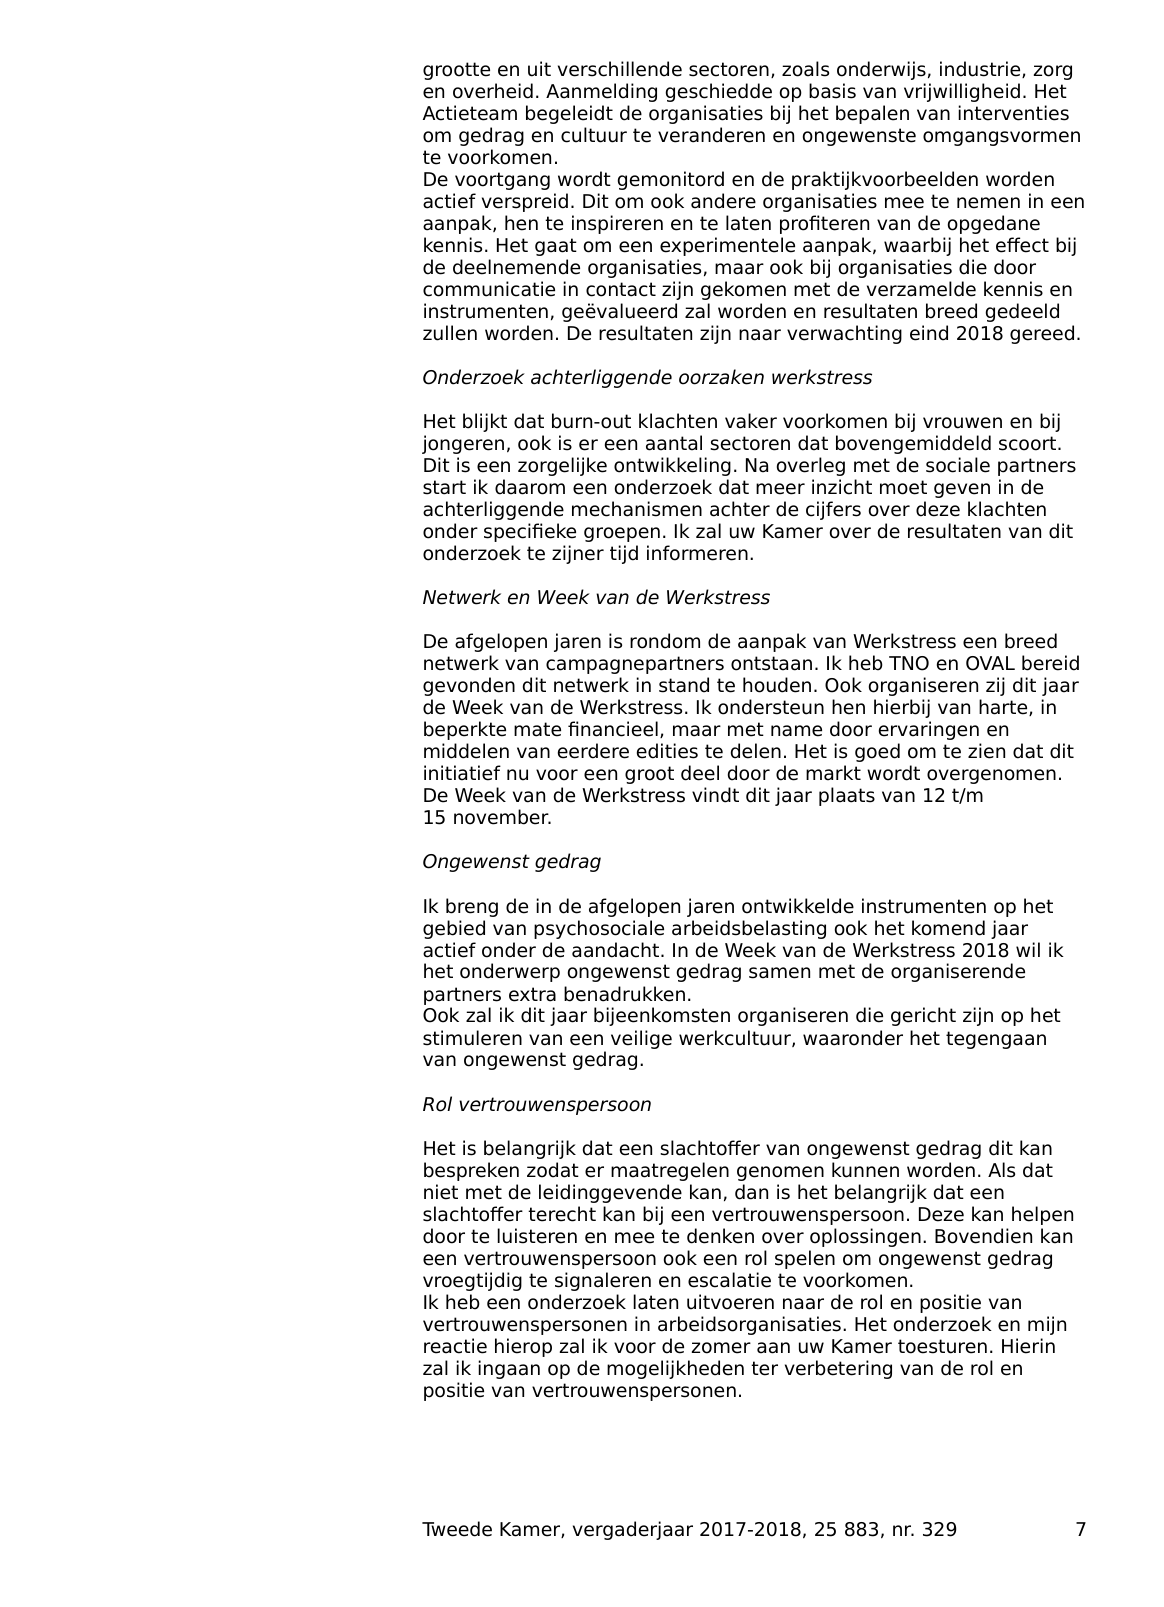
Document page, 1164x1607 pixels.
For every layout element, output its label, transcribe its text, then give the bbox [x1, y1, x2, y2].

subtitle Onderzoek achterliggende oorzaken werkstress [422, 367, 1087, 389]
text Ik heb een onderzoek laten uitvoeren naar de rol en positie van vertrouwenspersonen in arbeidsorganisaties. Het onderzoek en mijn reactie hierop zal ik voor de zomer aan uw Kamer toesturen. Hierin zal ik ingaan op de mogelijkheden ter verbetering van de rol en positie van vertrouwenspersonen. [422, 1292, 1087, 1401]
text Het blijkt dat burn-out klachten vaker voorkomen bij vrouwen en bij jongeren, ook is er een aantal sectoren dat bovengemiddeld scoort. Dit is een zorgelijke ontwikkeling. Na overleg met de sociale partners start ik daarom een onderzoek dat meer inzicht moet geven in de achterliggende mechanismen achter de cijfers over deze klachten onder specifieke groepen. Ik zal uw Kamer over de resultaten van dit onderzoek te zijner tijd informeren. [422, 411, 1087, 565]
text De voortgang wordt gemonitord en de praktijkvoorbeelden worden actief verspreid. Dit om ook andere organisaties mee te nemen in een aanpak, hen te inspireren en te laten profiteren van de opgedane kennis. Het gaat om een experimentele aanpak, waarbij het effect bij de deelnemende organisaties, maar ook bij organisaties die door communicatie in contact zijn gekomen met de verzamelde kennis en instrumenten, geëvalueerd zal worden en resultaten breed gedeeld zullen worden. De resultaten zijn naar verwachting eind 2018 gereed. [422, 169, 1087, 345]
text grootte en uit verschillende sectoren, zoals onderwijs, industrie, zorg en overheid. Aanmelding geschiedde op basis van vrijwilligheid. Het Actieteam begeleidt de organisaties bij het bepalen van interventies om gedrag en cultuur te veranderen en ongewenste omgangsvormen te voorkomen. [422, 59, 1087, 169]
text Ook zal ik dit jaar bijeenkomsten organiseren die gericht zijn op het stimuleren van een veilige werkcultuur, waaronder het tegengaan van ongewenst gedrag. [422, 1005, 1087, 1071]
subtitle Ongewenst gedrag [422, 851, 1087, 873]
subtitle Rol vertrouwenspersoon [422, 1093, 1087, 1116]
text De afgelopen jaren is rondom de aanpak van Werkstress een breed netwerk van campagnepartners ontstaan. Ik heb TNO en OVAL bereid gevonden dit netwerk in stand te houden. Ook organiseren zij dit jaar de Week van de Werkstress. Ik ondersteun hen hierbij van harte, in beperkte mate financieel, maar met name door ervaringen en middelen van eerdere edities te delen. Het is goed om te zien dat dit initiatief nu voor een groot deel door de markt wordt overgenomen. De Week van de Werkstress vindt dit jaar plaats van 12 t/m 15 november. [422, 631, 1087, 829]
text Het is belangrijk dat een slachtoffer van ongewenst gedrag dit kan bespreken zodat er maatregelen genomen kunnen worden. Als dat niet met de leidinggevende kan, dan is het belangrijk dat een slachtoffer terecht kan bij een vertrouwenspersoon. Deze kan helpen door te luisteren en mee te denken over oplossingen. Bovendien kan een vertrouwenspersoon ook een rol spelen om ongewenst gedrag vroegtijdig te signaleren en escalatie te voorkomen. [422, 1138, 1087, 1292]
text Ik breng de in de afgelopen jaren ontwikkelde instrumenten op het gebied van psychosociale arbeidsbelasting ook het komend jaar actief onder de aandacht. In de Week van de Werkstress 2018 wil ik het onderwerp ongewenst gedrag samen met de organiserende partners extra benadrukken. [422, 896, 1087, 1005]
subtitle Netwerk en Week van de Werkstress [422, 587, 1087, 609]
